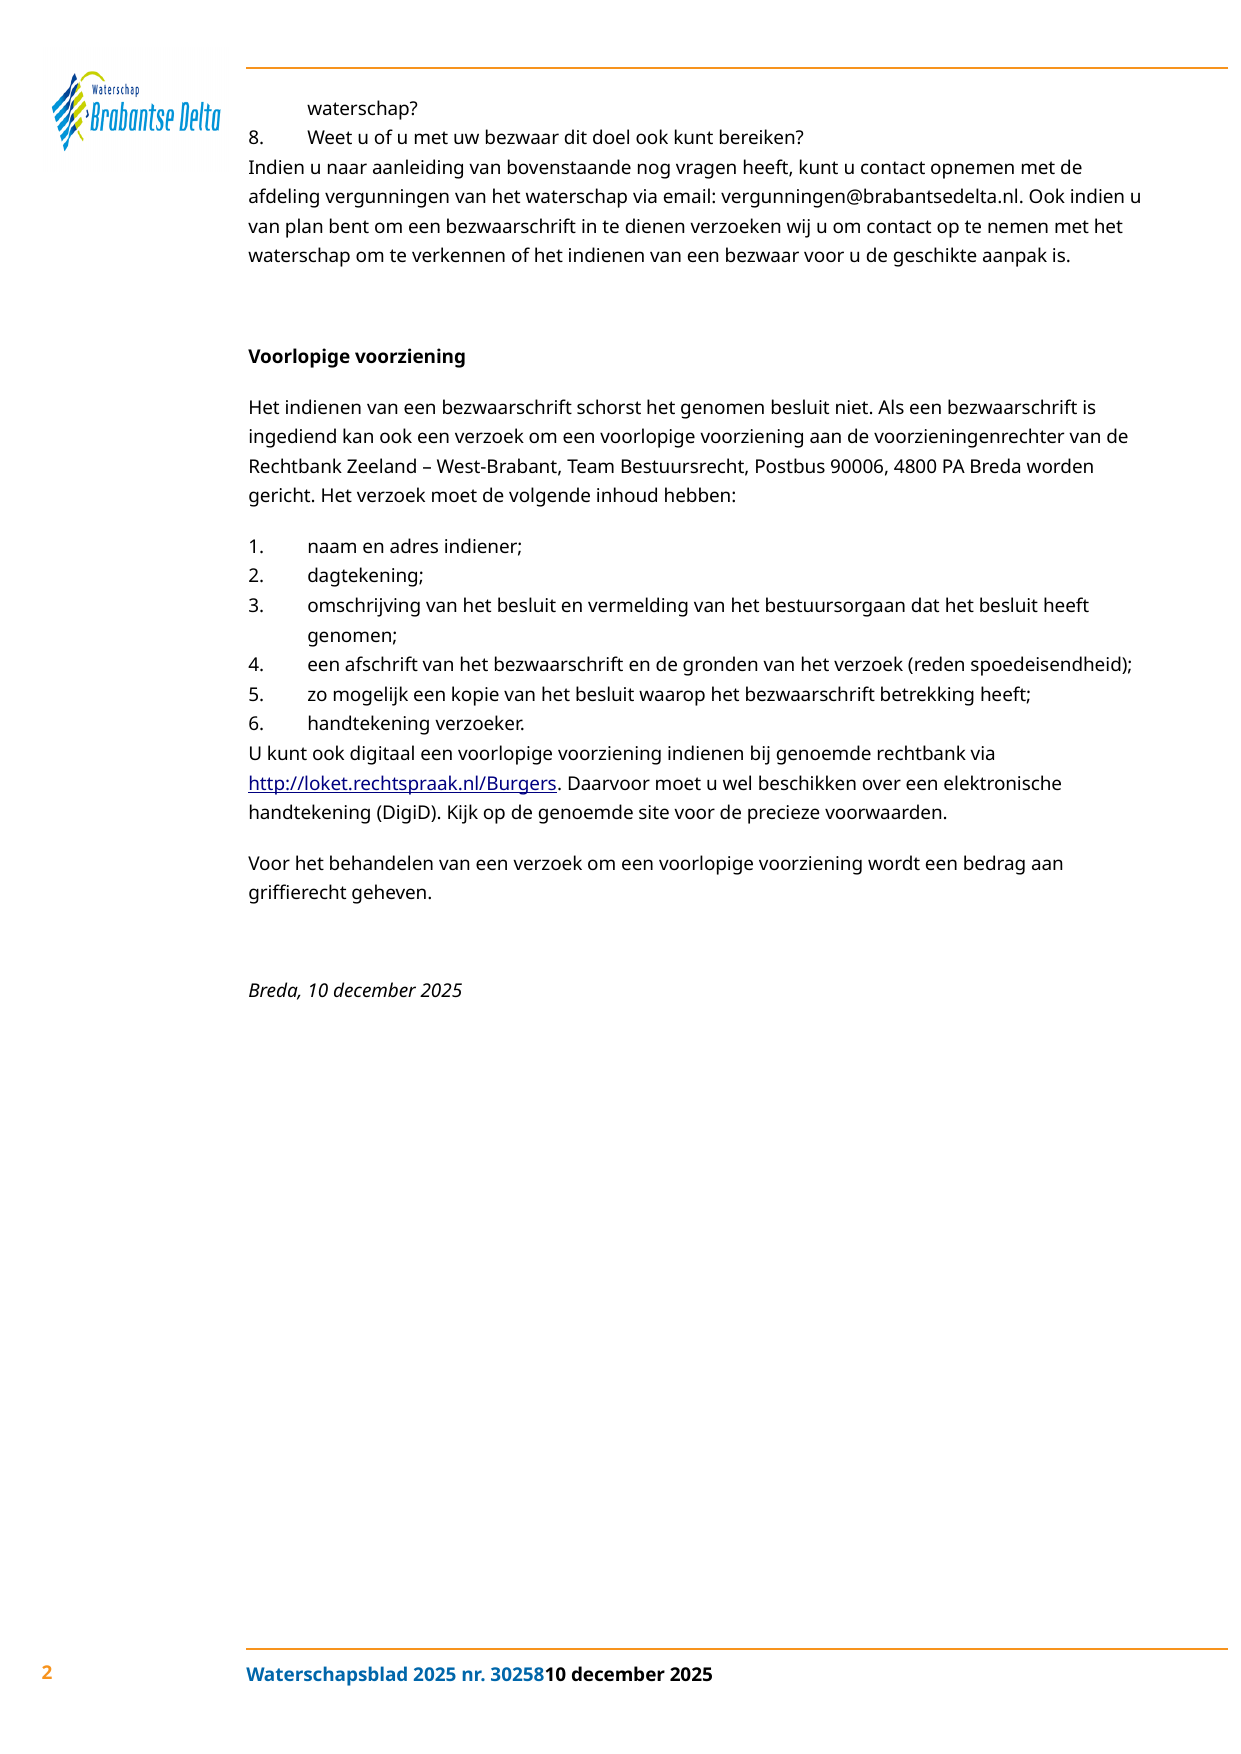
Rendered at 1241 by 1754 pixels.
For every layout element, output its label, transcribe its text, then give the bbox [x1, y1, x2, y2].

list naam en adres indiener; [248, 533, 1152, 559]
list zo mogelijk een kopie van het besluit waarop het bezwaarschrift betrekking heeft; [248, 681, 1152, 707]
text Het indienen van een bezwaarschrift schorst het genomen besluit niet. Als een bezwaarschrift is ingediend kan ook een verzoek om een voorlopige voorziening aan de voorzieningenrechter van de Rechtbank Zeeland – West-Brabant, Team Bestuursrecht, Postbus 90006, 4800 PA Breda worden gericht. Het verzoek moet de volgende inhoud hebben: [248, 394, 1152, 508]
text Voor het behandelen van een verzoek om een voorlopige voorziening wordt een bedrag aan griffierecht geheven. [248, 850, 1152, 905]
list dagtekening; [248, 563, 1152, 588]
list Weet u of u met uw bezwaar dit doel ook kunt bereiken? [248, 124, 1152, 150]
list waterschap? [248, 95, 1152, 121]
list handtekening verzoeker. [248, 711, 1152, 736]
text Voorlopige voorziening [248, 343, 1152, 369]
list omschrijving van het besluit en vermelding van het bestuursorgaan dat het besluit heeft genomen; [248, 592, 1152, 648]
text Breda, 10 december 2025 [248, 978, 1152, 1003]
picture [41, 47, 231, 172]
list een afschrift van het bezwaarschrift en de gronden van het verzoek (reden spoedeisendheid); [248, 651, 1152, 677]
text Indien u naar aanleiding van bovenstaande nog vragen heeft, kunt u contact opnemen met de afdeling vergunningen van het waterschap via email: vergunningen@brabantsedelta.nl. Ook indien u van plan bent om een bezwaarschrift in te dienen verzoeken wij u om contact op te nemen met het waterschap om te verkennen of het indienen van een bezwaar voor u de geschikte aanpak is. [248, 154, 1152, 268]
text U kunt ook digitaal een voorlopige voorziening indienen bij genoemde rechtbank via http://loket.rechtspraak.nl/Burgers. Daarvoor moet u wel beschikken over een elektronische handtekening (DigiD). Kijk op de genoemde site voor de precieze voorwaarden. [248, 740, 1152, 825]
